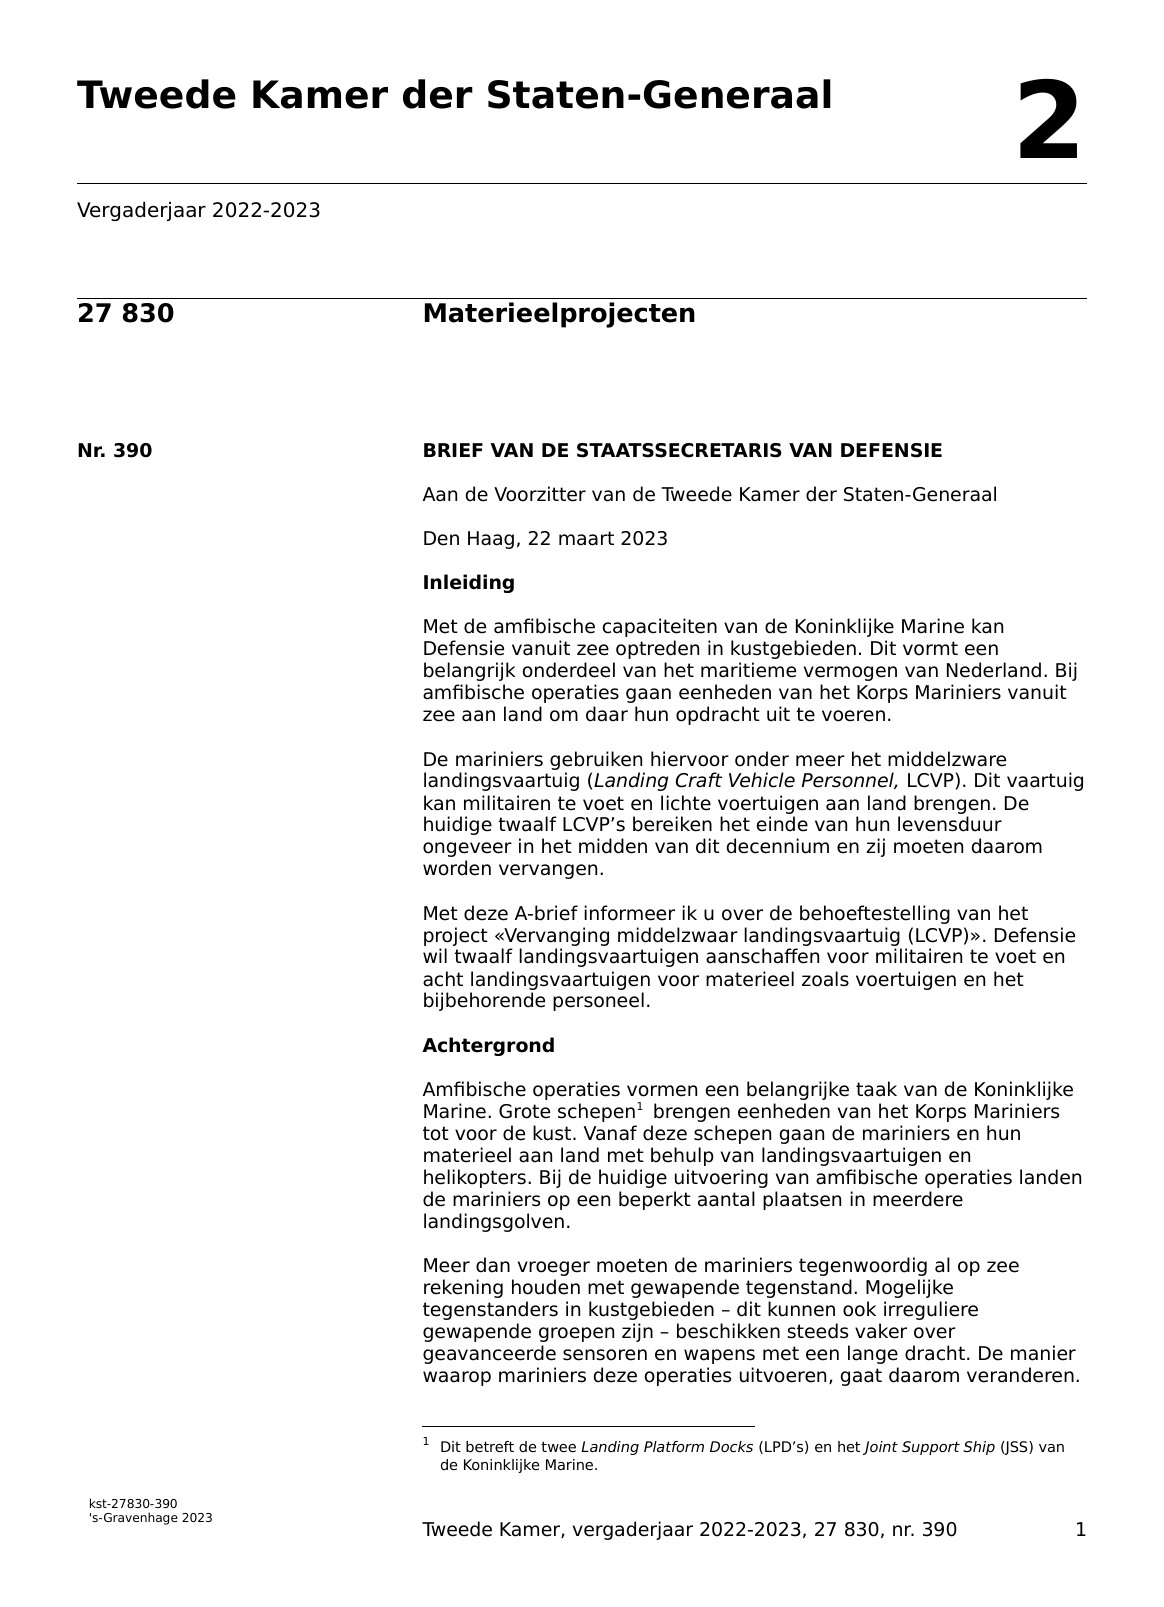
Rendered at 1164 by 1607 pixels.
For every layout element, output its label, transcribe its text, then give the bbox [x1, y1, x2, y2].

text Amfibische operaties vormen een belangrijke taak van de Koninklijke Marine. Grote schepen brengen eenheden van het Korps Mariniers tot voor de kust. Vanaf deze schepen gaan de mariniers en hun materieel aan land met behulp van landingsvaartuigen en helikopters. Bij de huidige uitvoering van amfibische operaties landen de mariniers op een beperkt aantal plaatsen in meerdere landingsgolven. [422, 1079, 1087, 1233]
text Met deze A-brief informeer ik u over de behoeftestelling van het project «Vervanging middelzwaar landingsvaartuig (LCVP)». Defensie wil twaalf landingsvaartuigen aanschaffen voor militairen te voet en acht landingsvaartuigen voor materieel zoals voertuigen en het bijbehorende personeel. [422, 902, 1087, 1012]
text Den Haag, 22 maart 2023 [422, 528, 1087, 550]
subtitle Inleiding [422, 572, 1087, 594]
subtitle Nr. 390 BRIEF VAN DE STAATSSECRETARIS VAN DEFENSIE [77, 440, 1087, 462]
text kst-27830-390 [88, 1497, 323, 1511]
text Met de amfibische capaciteiten van de Koninklijke Marine kan Defensie vanuit zee optreden in kustgebieden. Dit vormt een belangrijk onderdeel van het maritieme vermogen van Nederland. Bij amfibische operaties gaan eenheden van het Korps Mariniers vanuit zee aan land om daar hun opdracht uit te voeren. [422, 616, 1087, 726]
text Dit betreft de twee Landing Platform Docks (LPD’s) en het Joint Support Ship (JSS) van de Koninklijke Marine. [422, 1435, 1087, 1474]
text 's-Gravenhage 2023 [88, 1511, 323, 1525]
text Aan de Voorzitter van de Tweede Kamer der Staten-Generaal [422, 484, 1087, 506]
table_header 2 [886, 59, 1087, 183]
subtitle Achtergrond [422, 1034, 1087, 1057]
table_header Tweede Kamer der Staten-Generaal [77, 59, 886, 183]
table_cell Vergaderjaar 2022-2023 [77, 184, 1087, 298]
text De mariniers gebruiken hiervoor onder meer het middelzware landingsvaartuig (Landing Craft Vehicle Personnel, LCVP). Dit vaartuig kan militairen te voet en lichte voertuigen aan land brengen. De huidige twaalf LCVP’s bereiken het einde van hun levensduur ongeveer in het midden van dit decennium en zij moeten daarom worden vervangen. [422, 748, 1087, 880]
subtitle 27 830 Materieelprojecten [77, 299, 1087, 329]
text Meer dan vroeger moeten de mariniers tegenwoordig al op zee rekening houden met gewapende tegenstand. Mogelijke tegenstanders in kustgebieden – dit kunnen ook irreguliere gewapende groepen zijn – beschikken steeds vaker over geavanceerde sensoren en wapens met een lange dracht. De manier waarop mariniers deze operaties uitvoeren, gaat daarom veranderen. [422, 1255, 1087, 1387]
